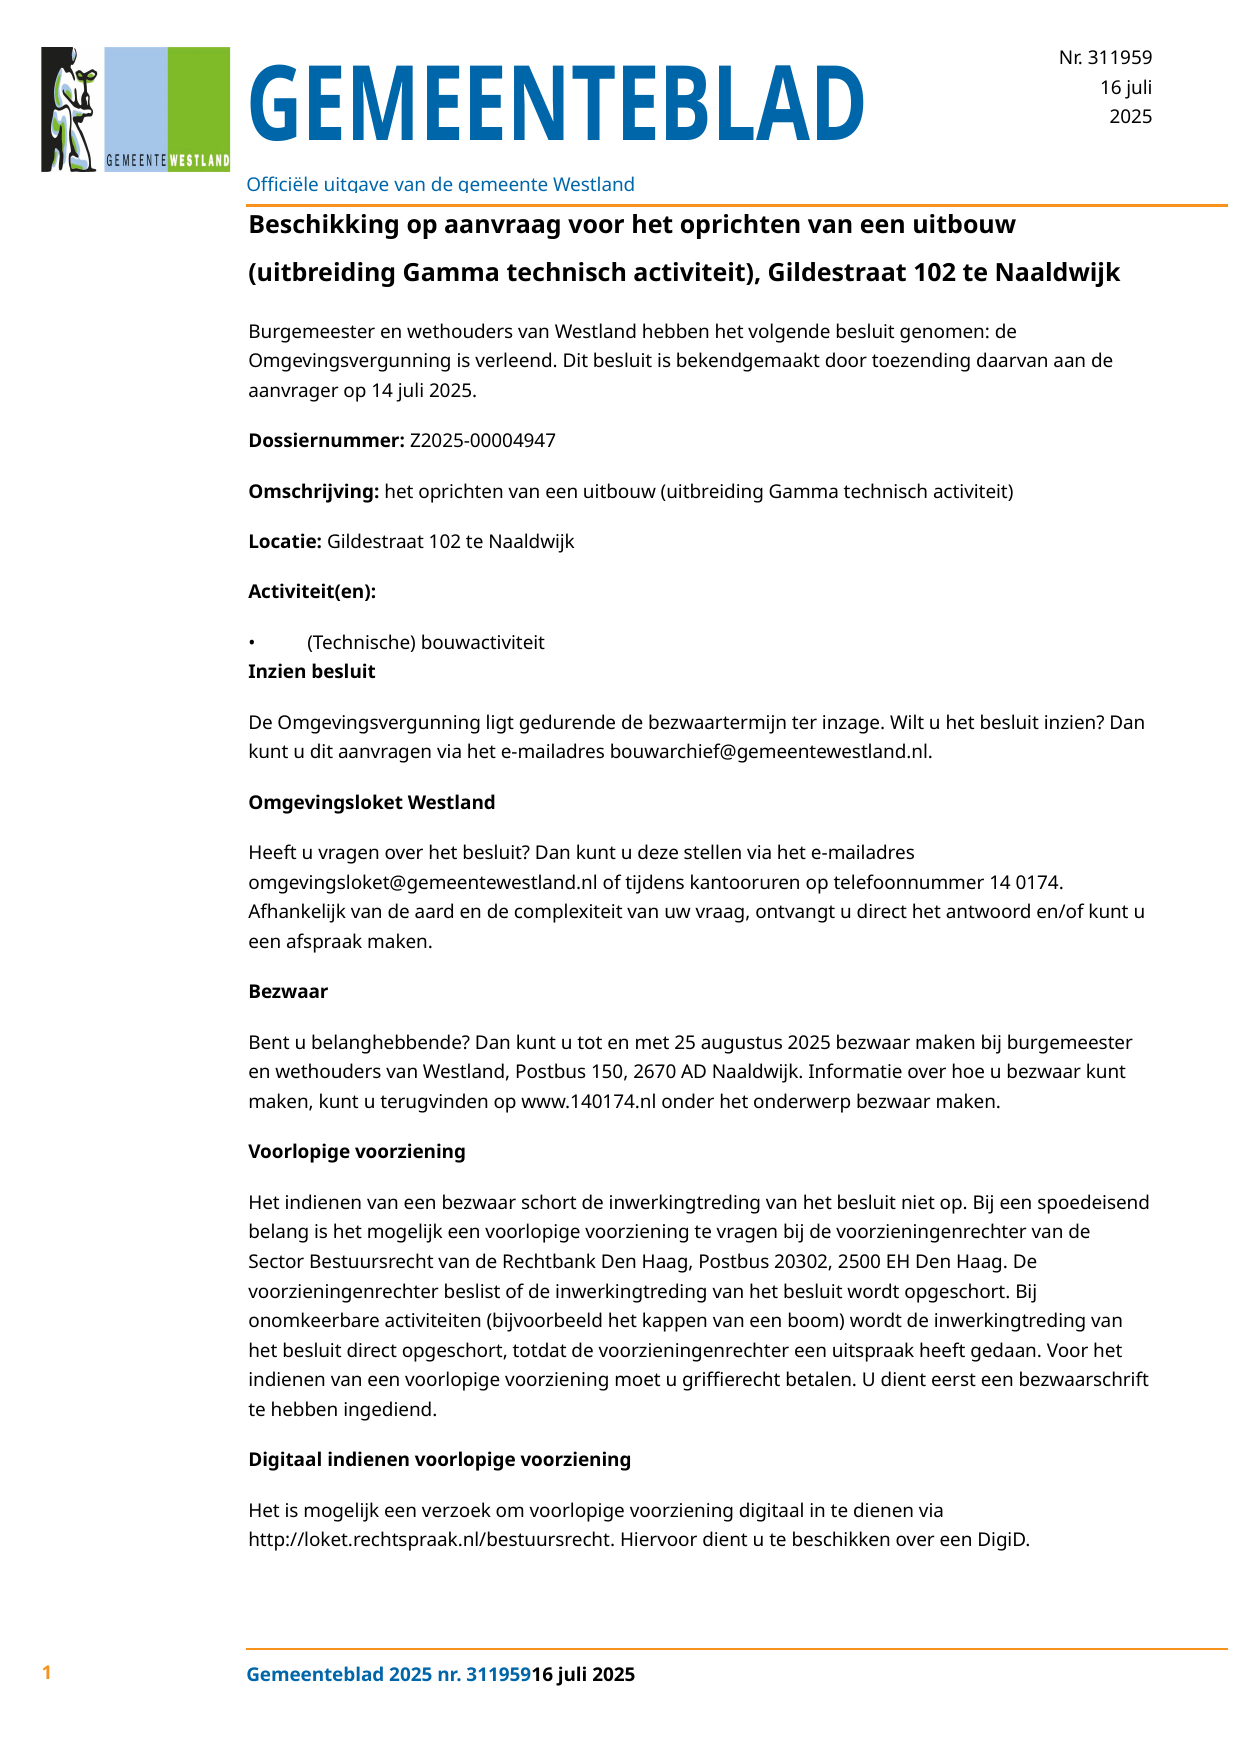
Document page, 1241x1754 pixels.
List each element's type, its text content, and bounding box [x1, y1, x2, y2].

text Dossiernummer: Z2025-00004947 [248, 427, 1152, 453]
text Voorlopige voorziening [248, 1139, 1152, 1164]
text Activiteit(en): [248, 579, 1152, 604]
text Bezwaar [248, 979, 1152, 1004]
text Omschrijving: het oprichten van een uitbouw (uitbreiding Gamma technisch activiteit) [248, 478, 1152, 504]
text Bent u belanghebbende? Dan kunt u tot en met 25 augustus 2025 bezwaar maken bij burgemeester en wethouders van Westland, Postbus 150, 2670 AD Naaldwijk. Informatie over hoe u bezwaar kunt maken, kunt u terugvinden op www.140174.nl onder het onderwerp bezwaar maken. [248, 1029, 1152, 1114]
text Omgevingsloket Westland [248, 789, 1152, 815]
text De Omgevingsvergunning ligt gedurende de bezwaartermijn ter inzage. Wilt u het besluit inzien? Dan kunt u dit aanvragen via het e-mailadres bouwarchief@gemeentewestland.nl. [248, 709, 1152, 764]
text Locatie: Gildestraat 102 te Naaldwijk [248, 528, 1152, 554]
text Beschikking op aanvraag voor het oprichten van een uitbouw (uitbreiding Gamma technisch activiteit), Gildestraat 102 te Naaldwijk [248, 207, 1152, 288]
text Het is mogelijk een verzoek om voorlopige voorziening digitaal in te dienen via http://loket.rechtspraak.nl/bestuursrecht. Hiervoor dient u te beschikken over een DigiD. [248, 1497, 1152, 1552]
text Burgemeester en wethouders van Westland hebben het volgende besluit genomen: de Omgevingsvergunning is verleend. Dit besluit is bekendgemaakt door toezending daarvan aan de aanvrager op 14 juli 2025. [248, 318, 1152, 403]
text Inzien besluit [248, 659, 1152, 684]
text Digitaal indienen voorlopige voorziening [248, 1447, 1152, 1472]
picture [41, 47, 231, 172]
text Heeft u vragen over het besluit? Dan kunt u deze stellen via het e-mailadres omgevingsloket@gemeentewestland.nl of tijdens kantooruren op telefoonnummer 14 0174. Afhankelijk van de aard en de complexiteit van uw vraag, ontvangt u direct het antwoord en/of kunt u een afspraak maken. [248, 839, 1152, 954]
text Het indienen van een bezwaar schort de inwerkingtreding van het besluit niet op. Bij een spoedeisend belang is het mogelijk een voorlopige voorziening te vragen bij de voorzieningenrechter van de Sector Bestuursrecht van de Rechtbank Den Haag, Postbus 20302, 2500 EH Den Haag. De voorzieningenrechter beslist of de inwerkingtreding van het besluit wordt opgeschort. Bij onomkeerbare activiteiten (bijvoorbeeld het kappen van een boom) wordt de inwerkingtreding van het besluit direct opgeschort, totdat de voorzieningenrechter een uitspraak heeft gedaan. Voor het indienen van een voorlopige voorziening moet u griffierecht betalen. U dient eerst een bezwaarschrift te hebben ingediend. [248, 1189, 1152, 1422]
list (Technische) bouwactiviteit [248, 629, 1152, 655]
